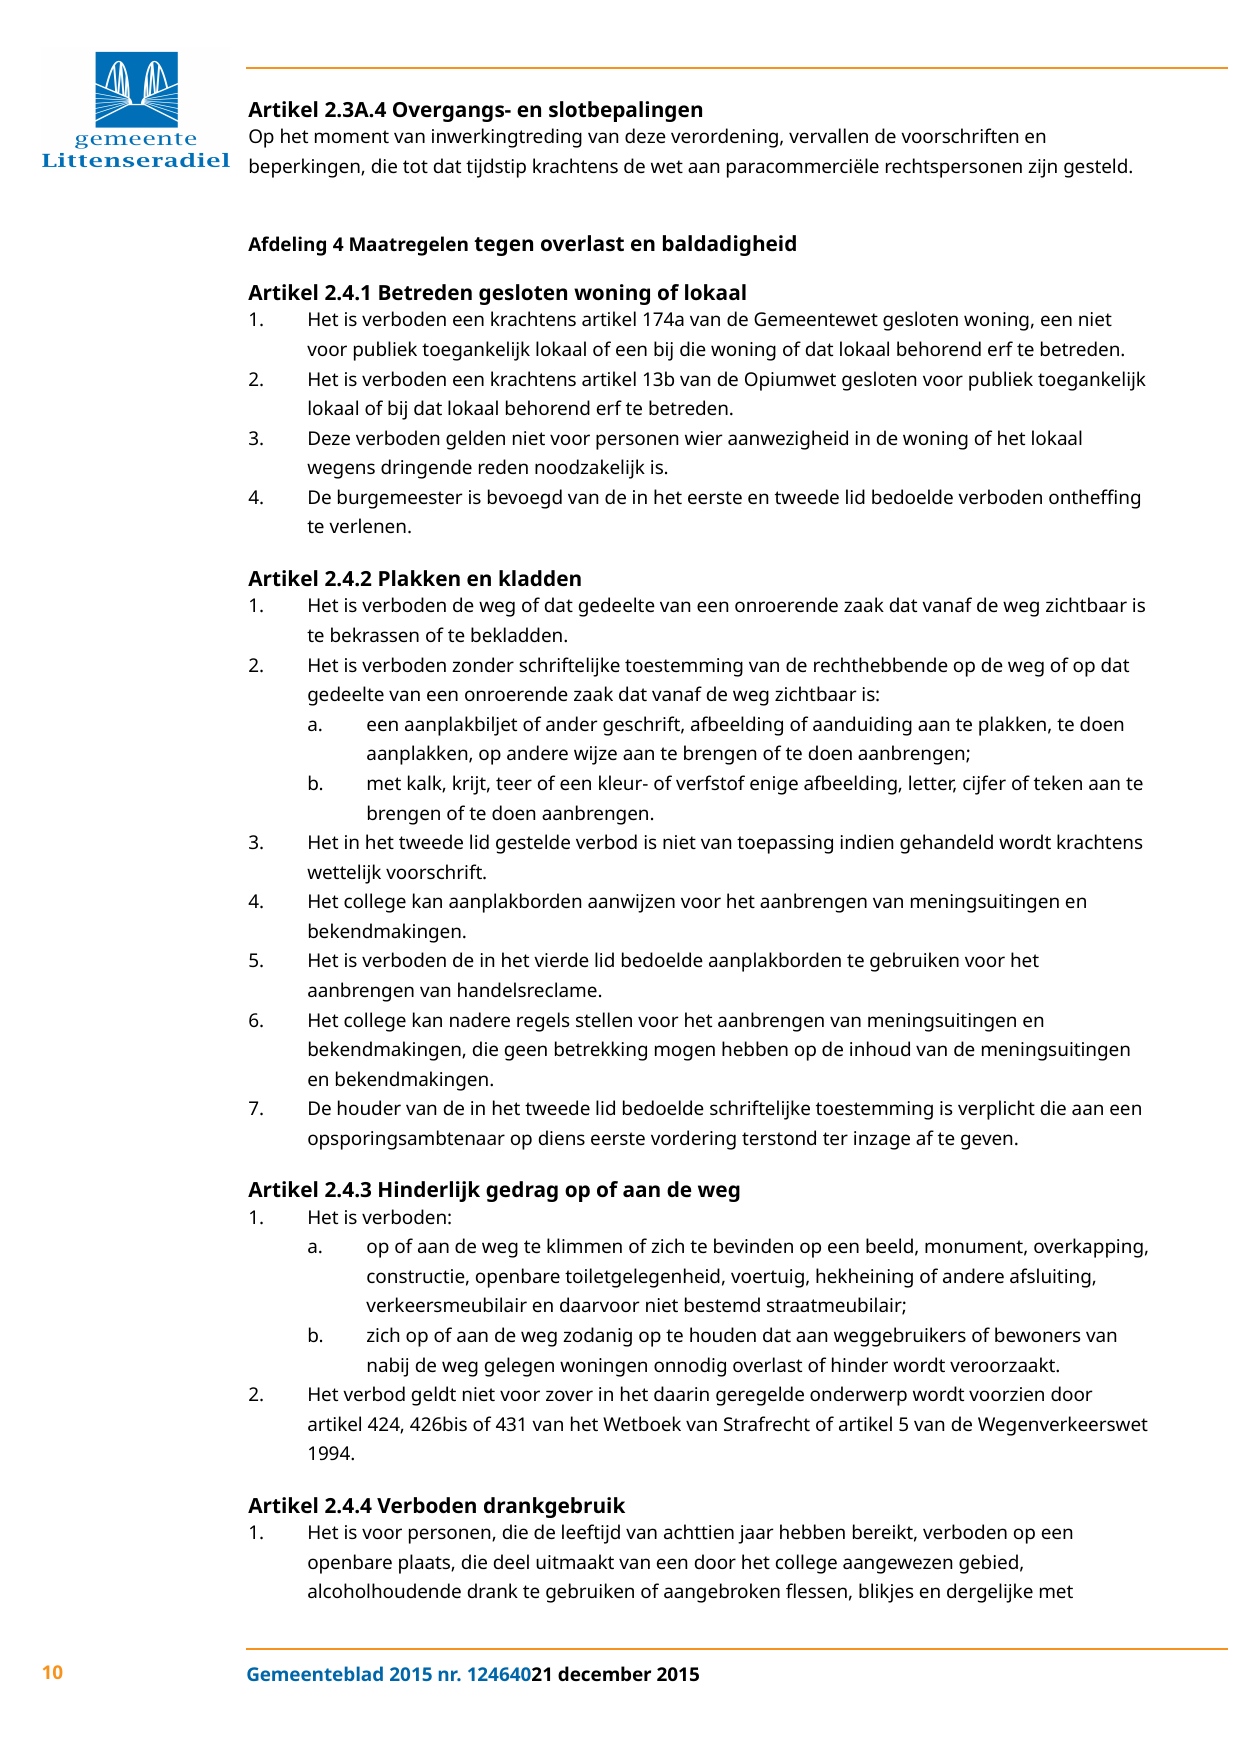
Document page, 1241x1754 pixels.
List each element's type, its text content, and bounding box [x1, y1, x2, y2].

list Het is verboden de weg of dat gedeelte van een onroerende zaak dat vanaf de weg zichtbaar is te bekrassen of te bekladden. [248, 593, 1152, 648]
list Het college kan aanplakborden aanwijzen voor het aanbrengen van meningsuitingen en bekendmakingen. [248, 888, 1152, 944]
text Artikel 2.3A.4 Overgangs- en slotbepalingen [248, 95, 1152, 123]
list De houder van de in het tweede lid bedoelde schriftelijke toestemming is verplicht die aan een opsporingsambtenaar op diens eerste vordering terstond ter inzage af te geven. [248, 1096, 1152, 1151]
list Het is verboden een krachtens artikel 13b van de Opiumwet gesloten voor publiek toegankelijk lokaal of bij dat lokaal behorend erf te betreden. [248, 366, 1152, 421]
list Het verbod geldt niet voor zover in het daarin geregelde onderwerp wordt voorzien door artikel 424, 426bis of 431 van het Wetboek van Strafrecht of artikel 5 van de Wegenverkeerswet 1994. [248, 1381, 1152, 1466]
list op of aan de weg te klimmen of zich te bevinden op een beeld, monument, overkapping, constructie, openbare toiletgelegenheid, voertuig, hekheining of andere afsluiting, verkeersmeubilair en daarvoor niet bestemd straatmeubilair; [307, 1233, 1152, 1318]
text Op het moment van inwerkingtreding van deze verordening, vervallen de voorschriften en beperkingen, die tot dat tijdstip krachtens de wet aan paracommerciële rechtspersonen zijn gesteld. [248, 123, 1152, 178]
text Afdeling 4 Maatregelen tegen overlast en baldadigheid [248, 229, 1152, 257]
list zich op of aan de weg zodanig op te houden dat aan weggebruikers of bewoners van nabij de weg gelegen woningen onnodig overlast of hinder wordt veroorzaakt. [307, 1322, 1152, 1378]
text Artikel 2.4.3 Hinderlijk gedrag op of aan de weg [248, 1176, 1152, 1204]
list een aanplakbiljet of ander geschrift, afbeelding of aanduiding aan te plakken, te doen aanplakken, op andere wijze aan te brengen of te doen aanbrengen; [307, 711, 1152, 766]
list Het is verboden zonder schriftelijke toestemming van de rechthebbende op de weg of op dat gedeelte van een onroerende zaak dat vanaf de weg zichtbaar is: [248, 652, 1152, 707]
list Het is verboden: [248, 1204, 1152, 1230]
picture [41, 47, 231, 172]
text Artikel 2.4.2 Plakken en kladden [248, 564, 1152, 593]
list Het college kan nadere regels stellen voor het aanbrengen van meningsuitingen en bekendmakingen, die geen betrekking mogen hebben op de inhoud van de meningsuitingen en bekendmakingen. [248, 1007, 1152, 1092]
list met kalk, krijt, teer of een kleur- of verfstof enige afbeelding, letter, cijfer of teken aan te brengen of te doen aanbrengen. [307, 770, 1152, 825]
list Het is verboden een krachtens artikel 174a van de Gemeentewet gesloten woning, een niet voor publiek toegankelijk lokaal of een bij die woning of dat lokaal behorend erf te betreden. [248, 307, 1152, 362]
text Artikel 2.4.4 Verboden drankgebruik [248, 1491, 1152, 1519]
list Deze verboden gelden niet voor personen wier aanwezigheid in de woning of het lokaal wegens dringende reden noodzakelijk is. [248, 425, 1152, 480]
list Het in het tweede lid gestelde verbod is niet van toepassing indien gehandeld wordt krachtens wettelijk voorschrift. [248, 829, 1152, 884]
list Het is verboden de in het vierde lid bedoelde aanplakborden te gebruiken voor het aanbrengen van handelsreclame. [248, 948, 1152, 1003]
list Het is voor personen, die de leeftijd van achttien jaar hebben bereikt, verboden op een openbare plaats, die deel uitmaakt van een door het college aangewezen gebied, alcoholhoudende drank te gebruiken of aangebroken flessen, blikjes en dergelijke met [248, 1519, 1152, 1604]
text Artikel 2.4.1 Betreden gesloten woning of lokaal [248, 278, 1152, 307]
list De burgemeester is bevoegd van de in het eerste en tweede lid bedoelde verboden ontheffing te verlenen. [248, 484, 1152, 539]
